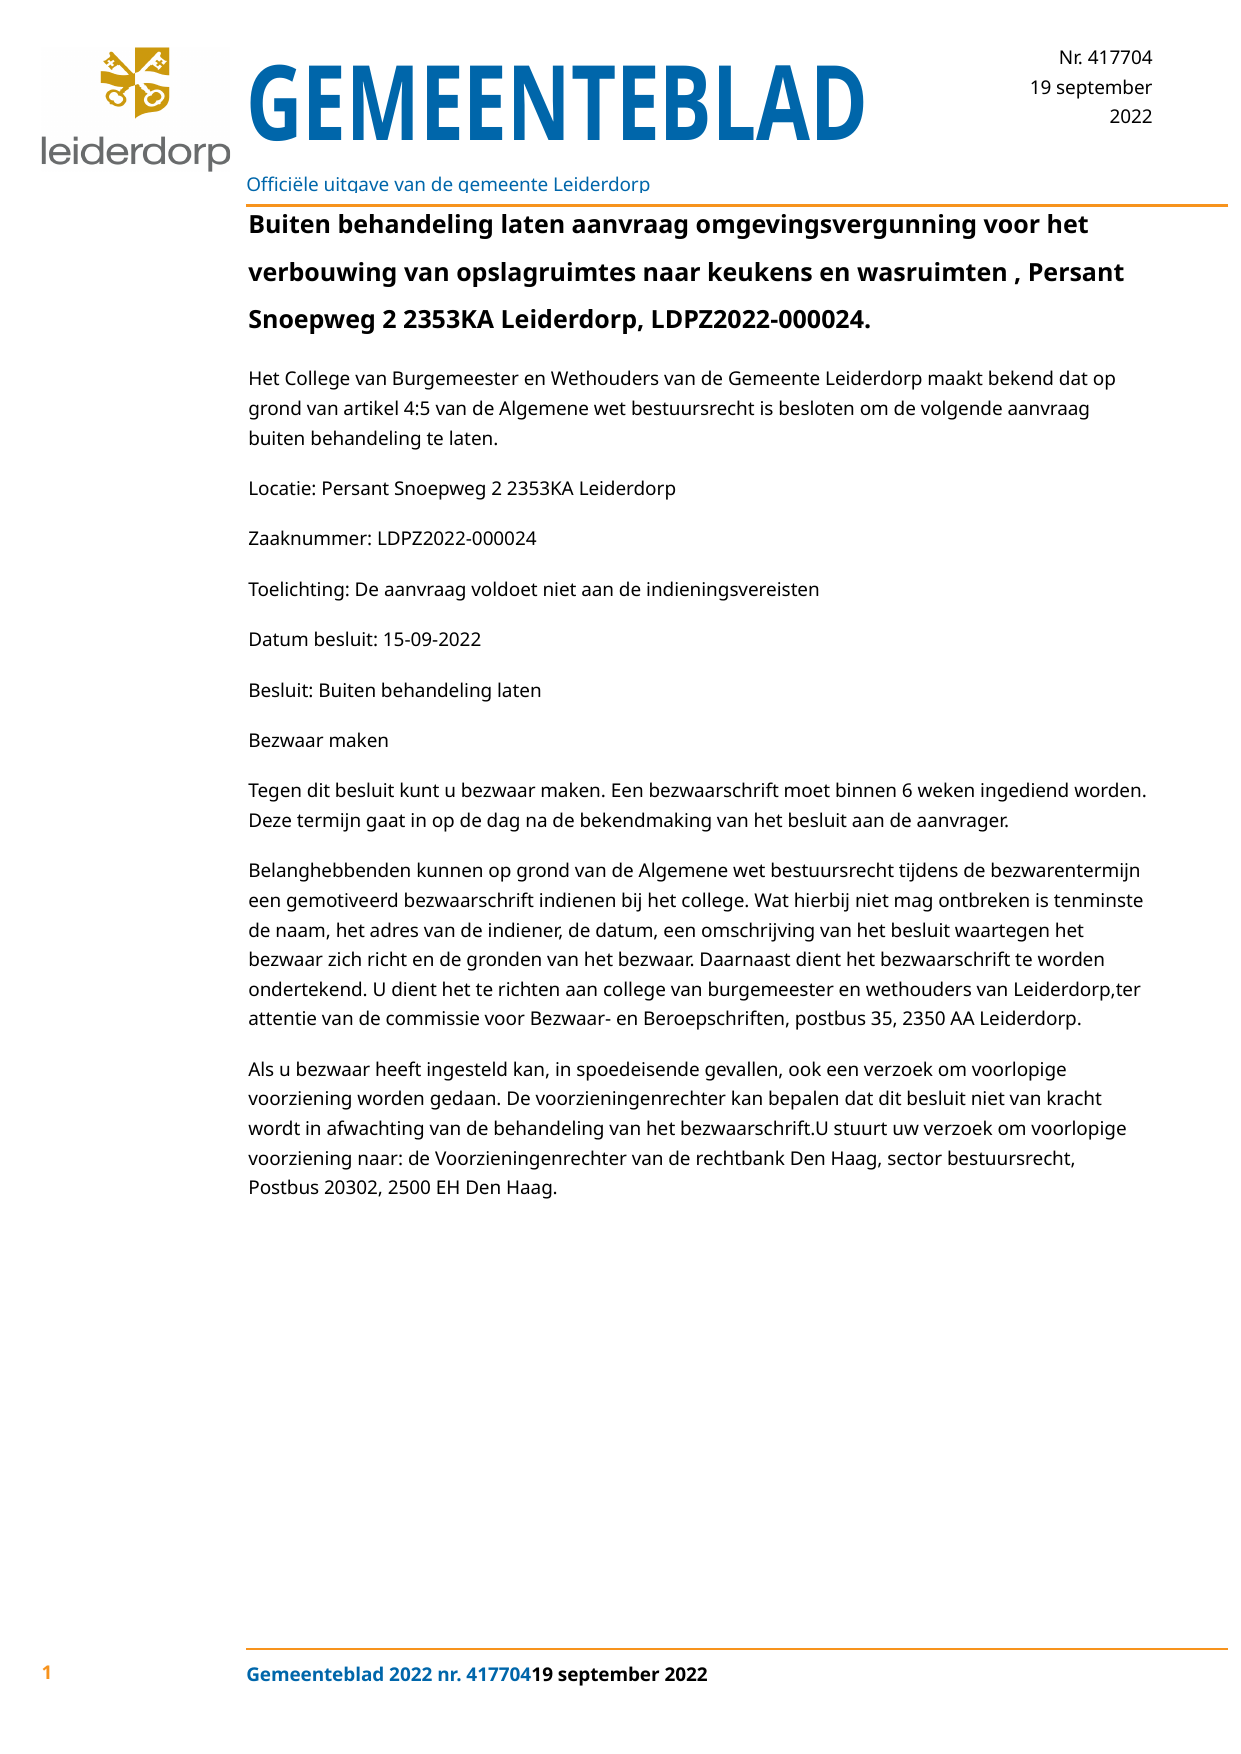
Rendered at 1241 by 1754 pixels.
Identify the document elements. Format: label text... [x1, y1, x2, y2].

picture [41, 47, 231, 172]
text Zaaknummer: LDPZ2022-000024 [248, 526, 1152, 551]
text Besluit: Buiten behandeling laten [248, 677, 1152, 702]
text Locatie: Persant Snoepweg 2 2353KA Leiderdorp [248, 475, 1152, 501]
text Tegen dit besluit kunt u bezwaar maken. Een bezwaarschrift moet binnen 6 weken ingediend worden. Deze termijn gaat in op de dag na de bekendmaking van het besluit aan de aanvrager. [248, 778, 1152, 833]
text Toelichting: De aanvraag voldoet niet aan de indieningsvereisten [248, 576, 1152, 602]
text Als u bezwaar heeft ingesteld kan, in spoedeisende gevallen, ook een verzoek om voorlopige voorziening worden gedaan. De voorzieningenrechter kan bepalen dat dit besluit niet van kracht wordt in afwachting van de behandeling van het bezwaarschrift.U stuurt uw verzoek om voorlopige voorziening naar: de Voorzieningenrechter van de rechtbank Den Haag, sector bestuursrecht, Postbus 20302, 2500 EH Den Haag. [248, 1056, 1152, 1200]
text Datum besluit: 15-09-2022 [248, 626, 1152, 652]
text Buiten behandeling laten aanvraag omgevingsvergunning voor het verbouwing van opslagruimtes naar keukens en wasruimten , Persant Snoepweg 2 2353KA Leiderdorp, LDPZ2022-000024. [248, 207, 1152, 336]
text Bezwaar maken [248, 727, 1152, 753]
text Belanghebbenden kunnen op grond van de Algemene wet bestuursrecht tijdens de bezwarentermijn een gemotiveerd bezwaarschrift indienen bij het college. Wat hierbij niet mag ontbreken is tenminste de naam, het adres van de indiener, de datum, een omschrijving van het besluit waartegen het bezwaar zich richt en de gronden van het bezwaar. Daarnaast dient het bezwaarschrift te worden ondertekend. U dient het te richten aan college van burgemeester en wethouders van Leiderdorp,ter attentie van de commissie voor Bezwaar- en Beroepschriften, postbus 35, 2350 AA Leiderdorp. [248, 858, 1152, 1031]
text Het College van Burgemeester en Wethouders van de Gemeente Leiderdorp maakt bekend dat op grond van artikel 4:5 van de Algemene wet bestuursrecht is besloten om de volgende aanvraag buiten behandeling te laten. [248, 366, 1152, 450]
